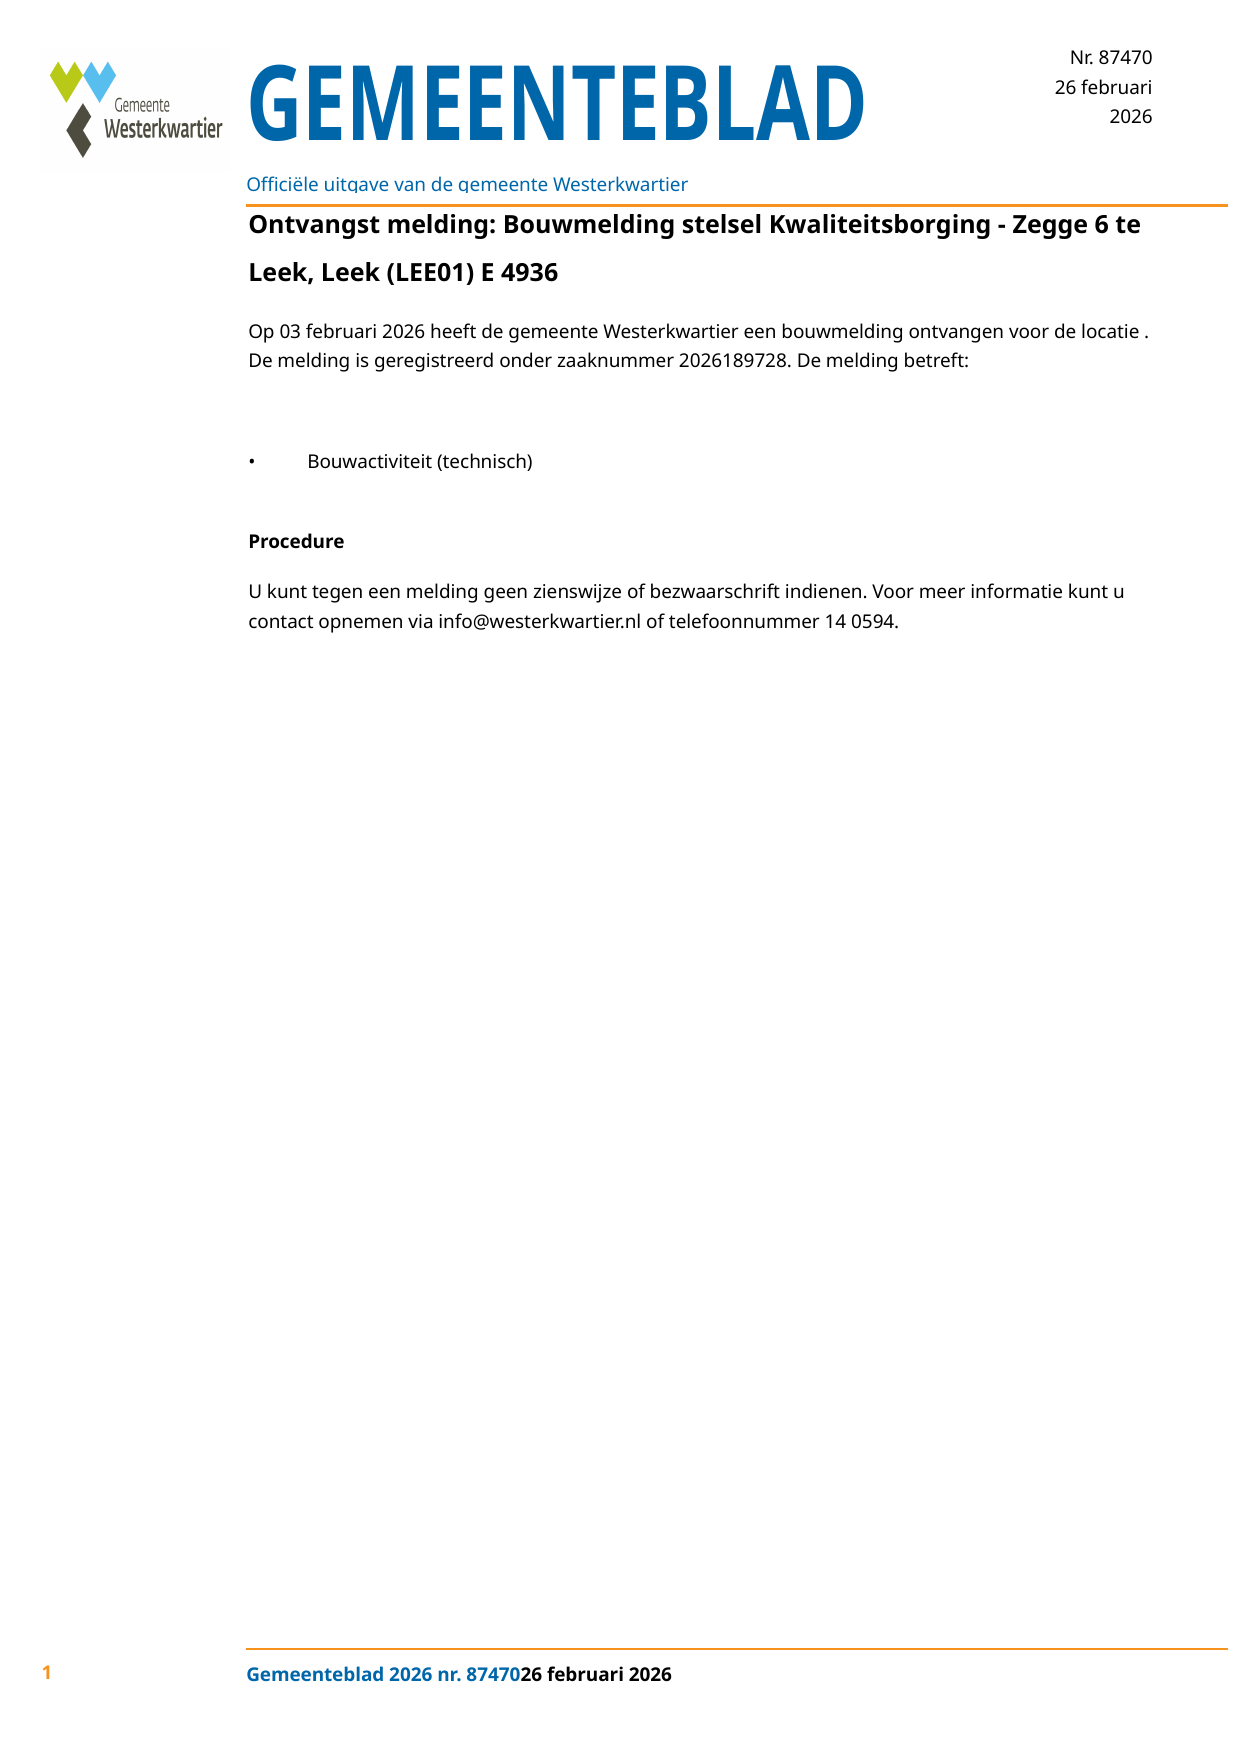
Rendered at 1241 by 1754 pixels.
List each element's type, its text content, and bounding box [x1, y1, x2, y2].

text Procedure [248, 528, 1152, 554]
text Ontvangst melding: Bouwmelding stelsel Kwaliteitsborging - Zegge 6 te Leek, Leek (LEE01) E 4936 [248, 207, 1152, 288]
list Bouwactiviteit (technisch) [248, 448, 1152, 474]
picture [41, 47, 231, 172]
text U kunt tegen een melding geen zienswijze of bezwaarschrift indienen. Voor meer informatie kunt u contact opnemen via info@westerkwartier.nl of telefoonnummer 14 0594. [248, 579, 1152, 634]
text Op 03 februari 2026 heeft de gemeente Westerkwartier een bouwmelding ontvangen voor de locatie . De melding is geregistreerd onder zaaknummer 2026189728. De melding betreft: [248, 318, 1152, 373]
